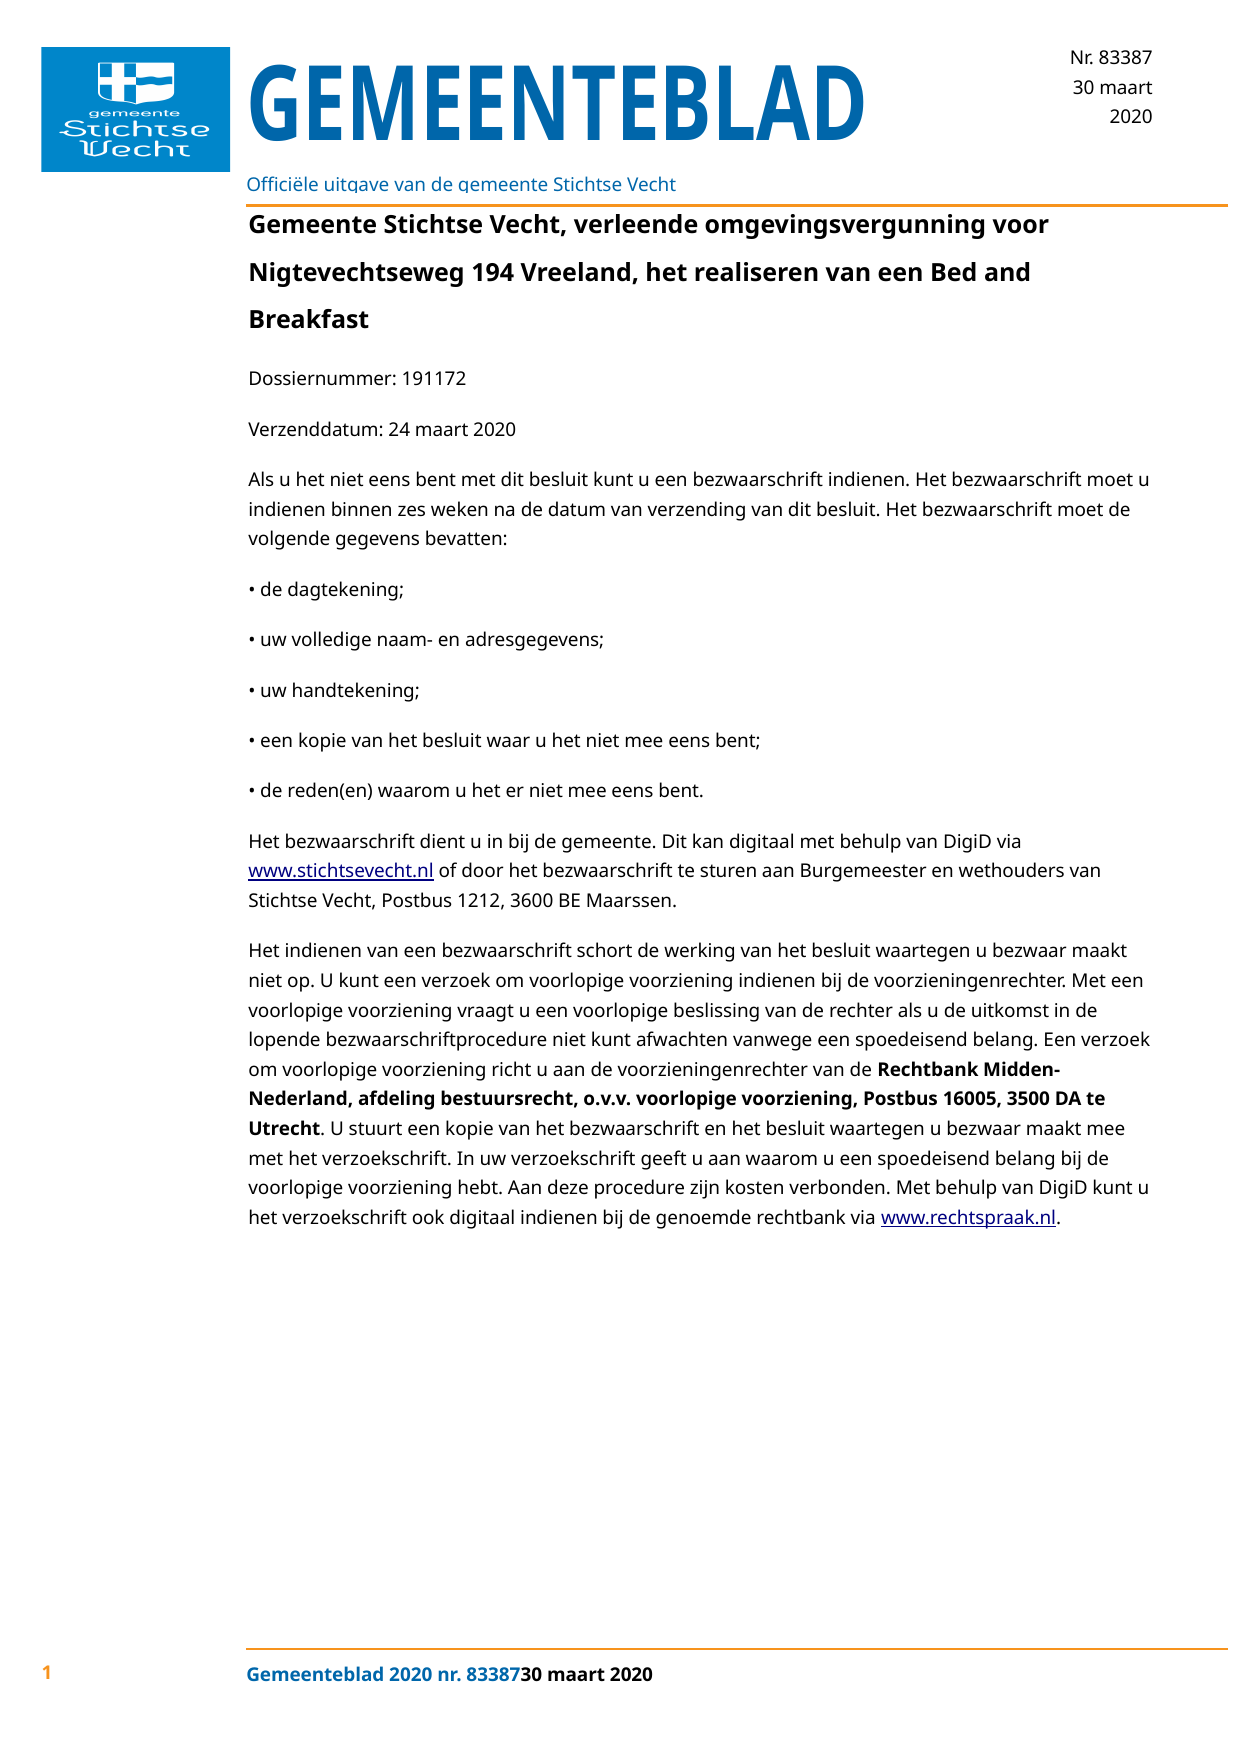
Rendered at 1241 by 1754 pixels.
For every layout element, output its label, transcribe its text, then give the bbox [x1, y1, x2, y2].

text Als u het niet eens bent met dit besluit kunt u een bezwaarschrift indienen. Het bezwaarschrift moet u indienen binnen zes weken na de datum van verzending van dit besluit. Het bezwaarschrift moet de volgende gegevens bevatten: [248, 466, 1152, 551]
text Dossiernummer: 191172 [248, 366, 1152, 391]
picture [99, 63, 135, 101]
text Gemeente Stichtse Vecht, verleende omgevingsvergunning voor Nigtevechtseweg 194 Vreeland, het realiseren van een Bed and Breakfast [248, 207, 1152, 336]
text • uw handtekening; [248, 677, 1152, 702]
text • de dagtekening; [248, 576, 1152, 602]
text • een kopie van het besluit waar u het niet mee eens bent; [248, 727, 1152, 753]
text Het bezwaarschrift dient u in bij de gemeente. Dit kan digitaal met behulp van DigiD via www.stichtsevecht.nl of door het bezwaarschrift te sturen aan Burgemeester en wethouders van Stichtse Vecht, Postbus 1212, 3600 BE Maarssen. [248, 828, 1152, 913]
text Verzenddatum: 24 maart 2020 [248, 416, 1152, 442]
text Het indienen van een bezwaarschrift schort de werking van het besluit waartegen u bezwaar maakt niet op. U kunt een verzoek om voorlopige voorziening indienen bij de voorzieningenrechter. Met een voorlopige voorziening vraagt u een voorlopige beslissing van de rechter als u de uitkomst in de lopende bezwaarschriftprocedure niet kunt afwachten vanwege een spoedeisend belang. Een verzoek om voorlopige voorziening richt u aan de voorzieningenrechter van de Rechtbank Midden-Nederland, afdeling bestuursrecht, o.v.v. voorlopige voorziening, Postbus 16005, 3500 DA te Utrecht. U stuurt een kopie van het bezwaarschrift en het besluit waartegen u bezwaar maakt mee met het verzoekschrift. In uw verzoekschrift geeft u aan waarom u een spoedeisend belang bij de voorlopige voorziening hebt. Aan deze procedure zijn kosten verbonden. Met behulp van DigiD kunt u het verzoekschrift ook digitaal indienen bij de genoemde rechtbank via www.rechtspraak.nl. [248, 938, 1152, 1229]
text • uw volledige naam- en adresgegevens; [248, 626, 1152, 652]
text • de reden(en) waarom u het er niet mee eens bent. [248, 778, 1152, 803]
picture [137, 63, 174, 103]
